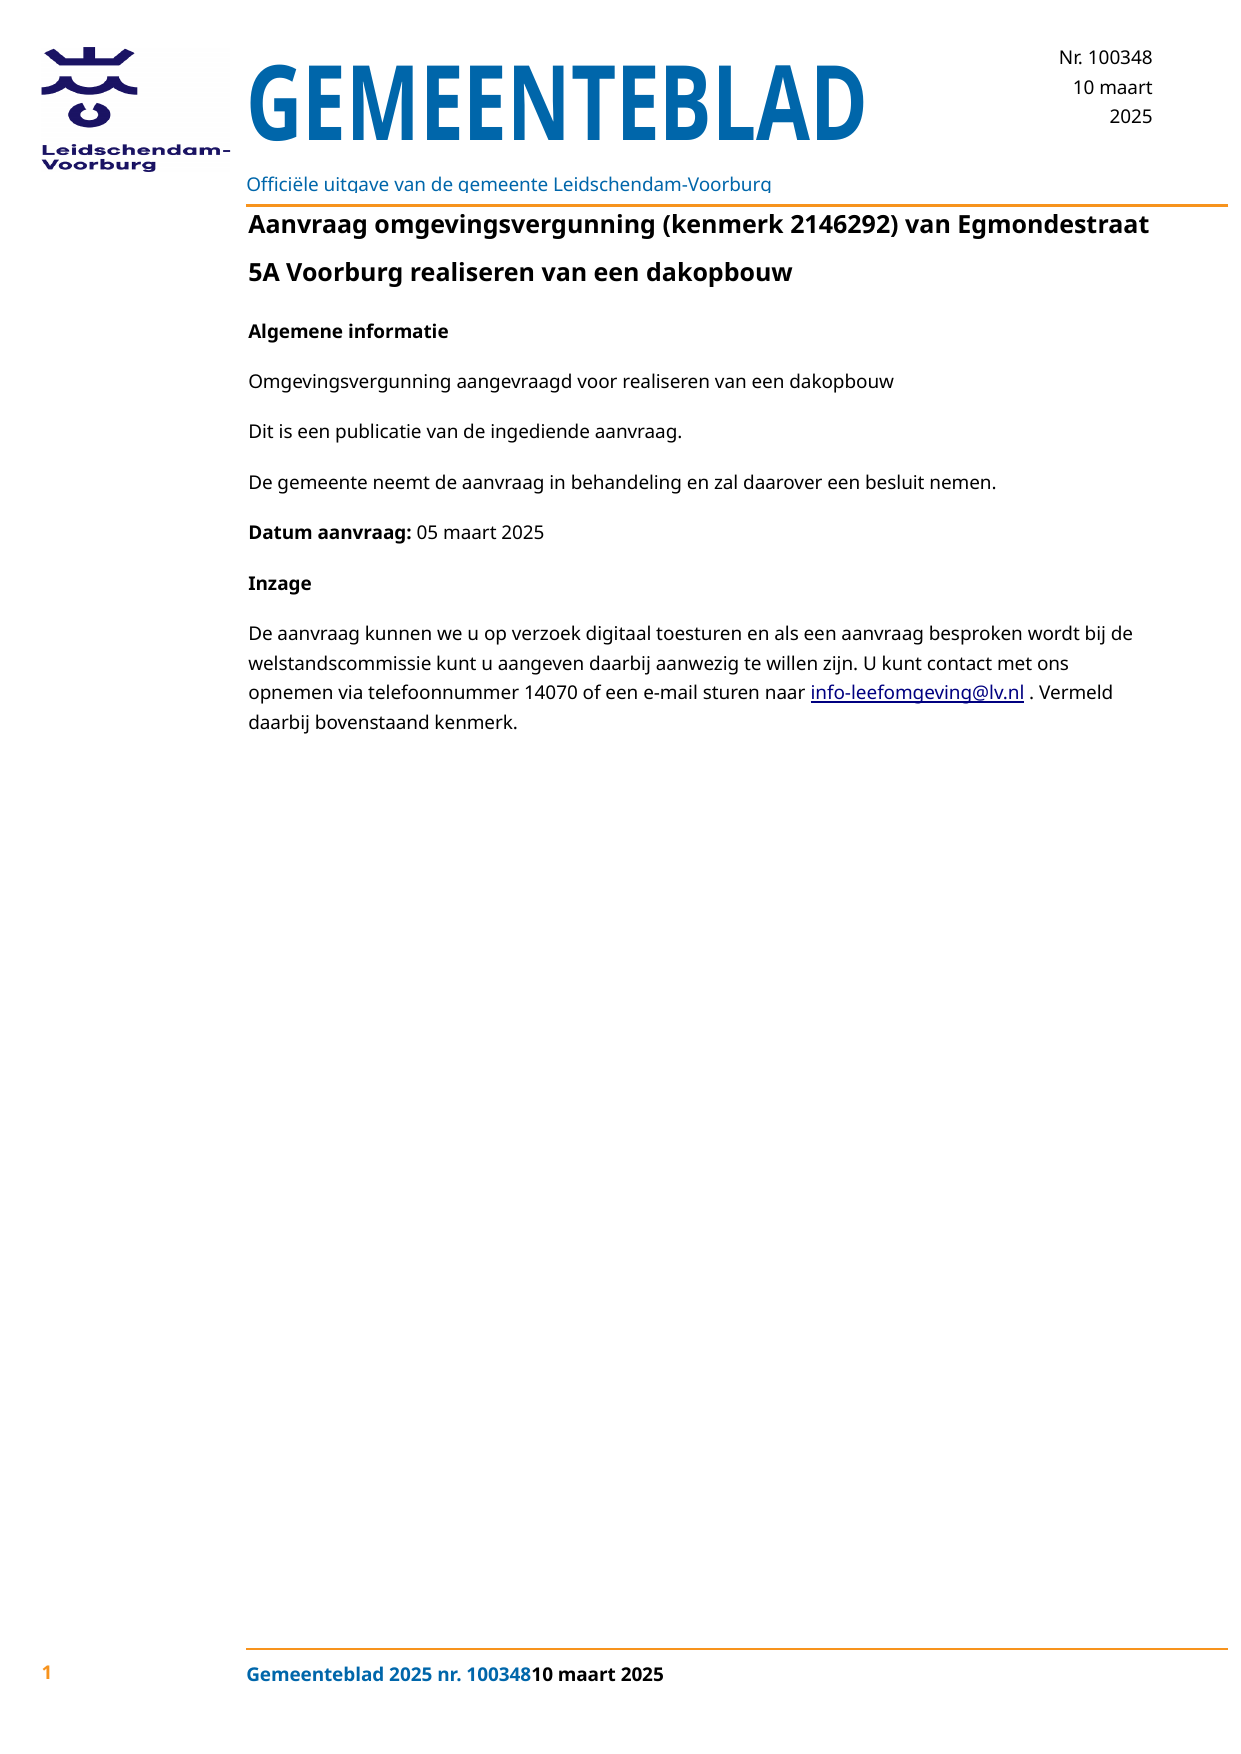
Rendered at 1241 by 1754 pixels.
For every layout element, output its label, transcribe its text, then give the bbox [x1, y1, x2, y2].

text Algemene informatie [248, 318, 1152, 344]
text Omgevingsvergunning aangevraagd voor realiseren van een dakopbouw [248, 368, 1152, 394]
text Datum aanvraag: 05 maart 2025 [248, 519, 1152, 545]
picture [41, 47, 231, 172]
text De aanvraag kunnen we u op verzoek digitaal toesturen en als een aanvraag besproken wordt bij de welstandscommissie kunt u aangeven daarbij aanwezig te willen zijn. U kunt contact met ons opnemen via telefoonnummer 14070 of een e-mail sturen naar info-leefomgeving@lv.nl . Vermeld daarbij bovenstaand kenmerk. [248, 620, 1152, 735]
text Dit is een publicatie van de ingediende aanvraag. [248, 419, 1152, 444]
text De gemeente neemt de aanvraag in behandeling en zal daarover een besluit nemen. [248, 469, 1152, 495]
text Aanvraag omgevingsvergunning (kenmerk 2146292) van Egmondestraat 5A Voorburg realiseren van een dakopbouw [248, 207, 1152, 288]
text Inzage [248, 570, 1152, 596]
